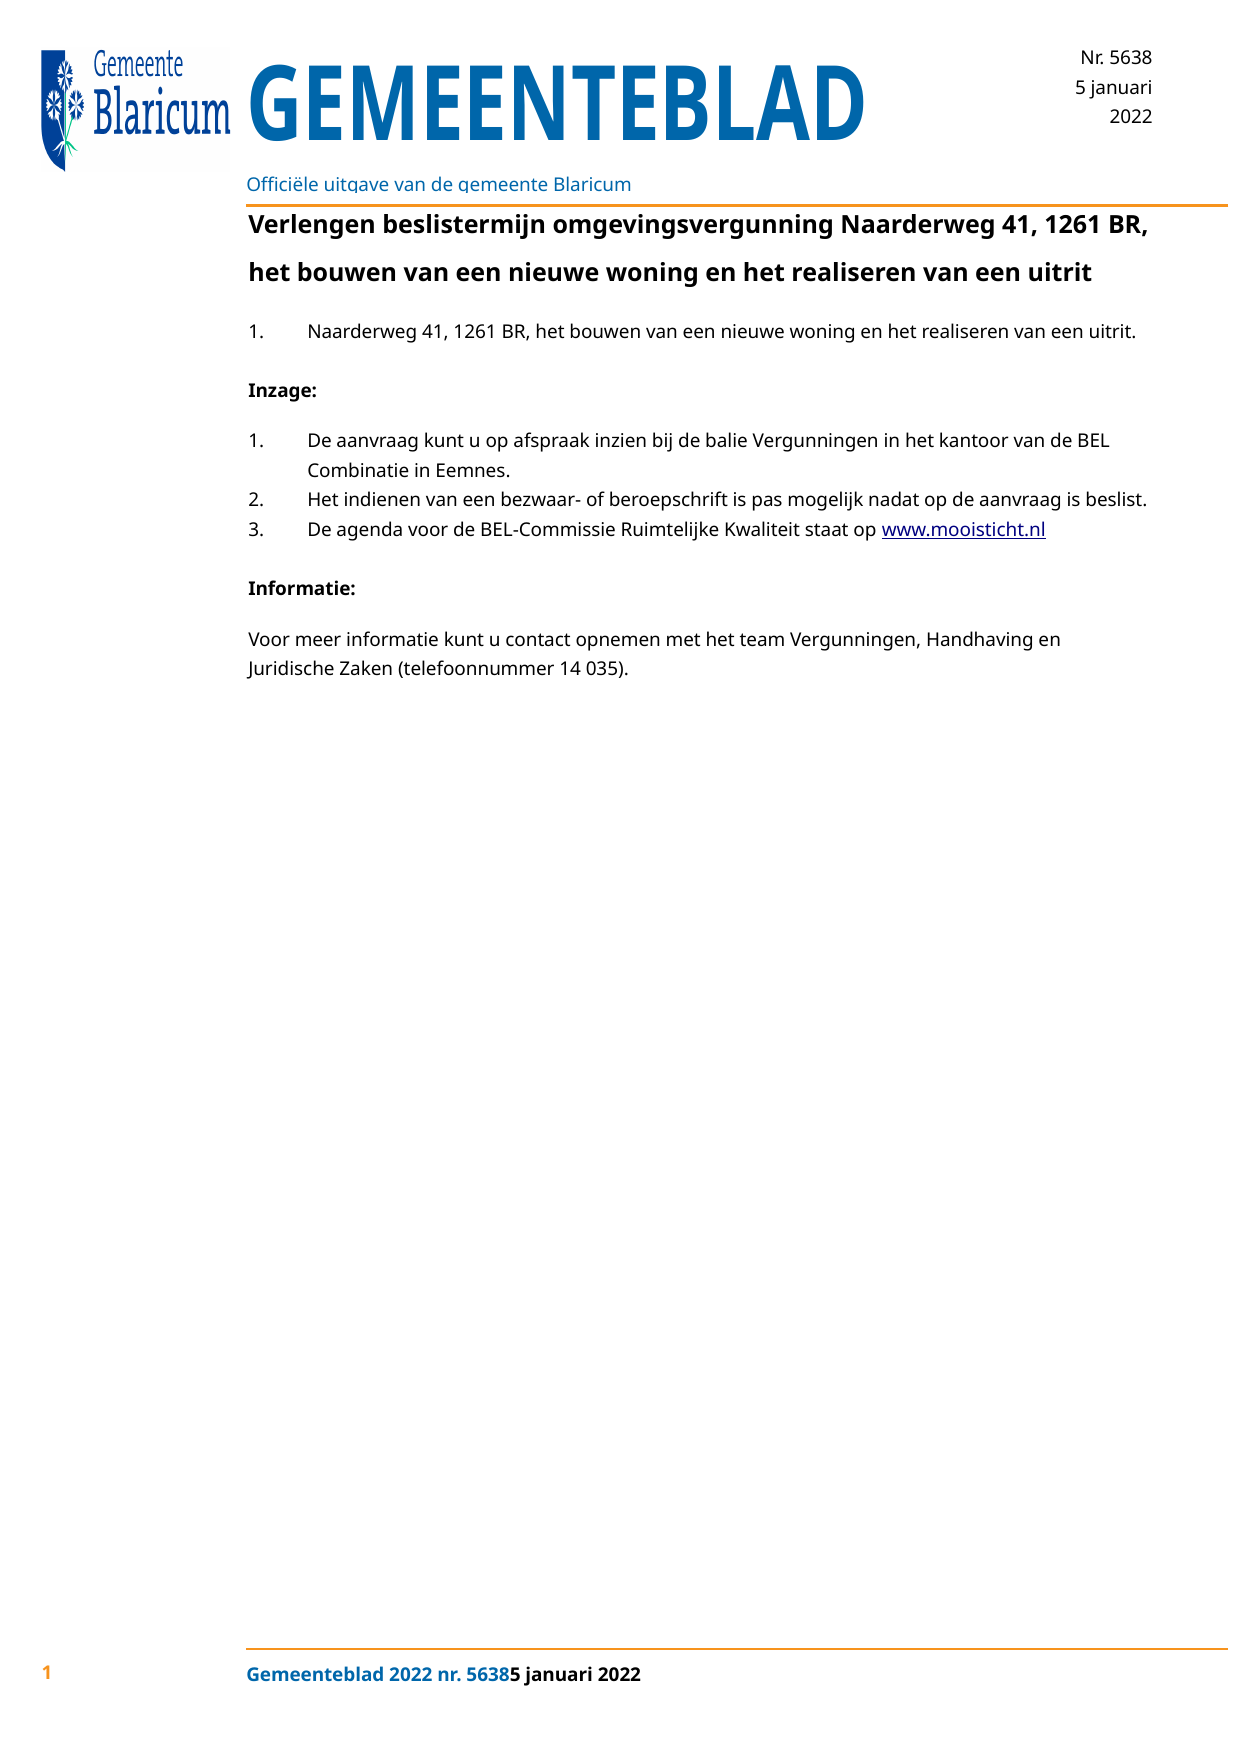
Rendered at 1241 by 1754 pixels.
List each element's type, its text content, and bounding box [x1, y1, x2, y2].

text Voor meer informatie kunt u contact opnemen met het team Vergunningen, Handhaving en Juridische Zaken (telefoonnummer 14 035). [248, 626, 1152, 681]
text Inzage: [248, 377, 1152, 403]
picture [41, 47, 231, 172]
list De aanvraag kunt u op afspraak inzien bij de balie Vergunningen in het kantoor van de BEL Combinatie in Eemnes. [248, 427, 1152, 483]
list Het indienen van een bezwaar- of beroepschrift is pas mogelijk nadat op de aanvraag is beslist. [248, 487, 1152, 512]
text Verlengen beslistermijn omgevingsvergunning Naarderweg 41, 1261 BR, het bouwen van een nieuwe woning en het realiseren van een uitrit [248, 207, 1152, 288]
list De agenda voor de BEL-Commissie Ruimtelijke Kwaliteit staat op www.mooisticht.nl [248, 516, 1152, 542]
list Naarderweg 41, 1261 BR, het bouwen van een nieuwe woning en het realiseren van een uitrit. [248, 318, 1152, 344]
text Informatie: [248, 575, 1152, 601]
